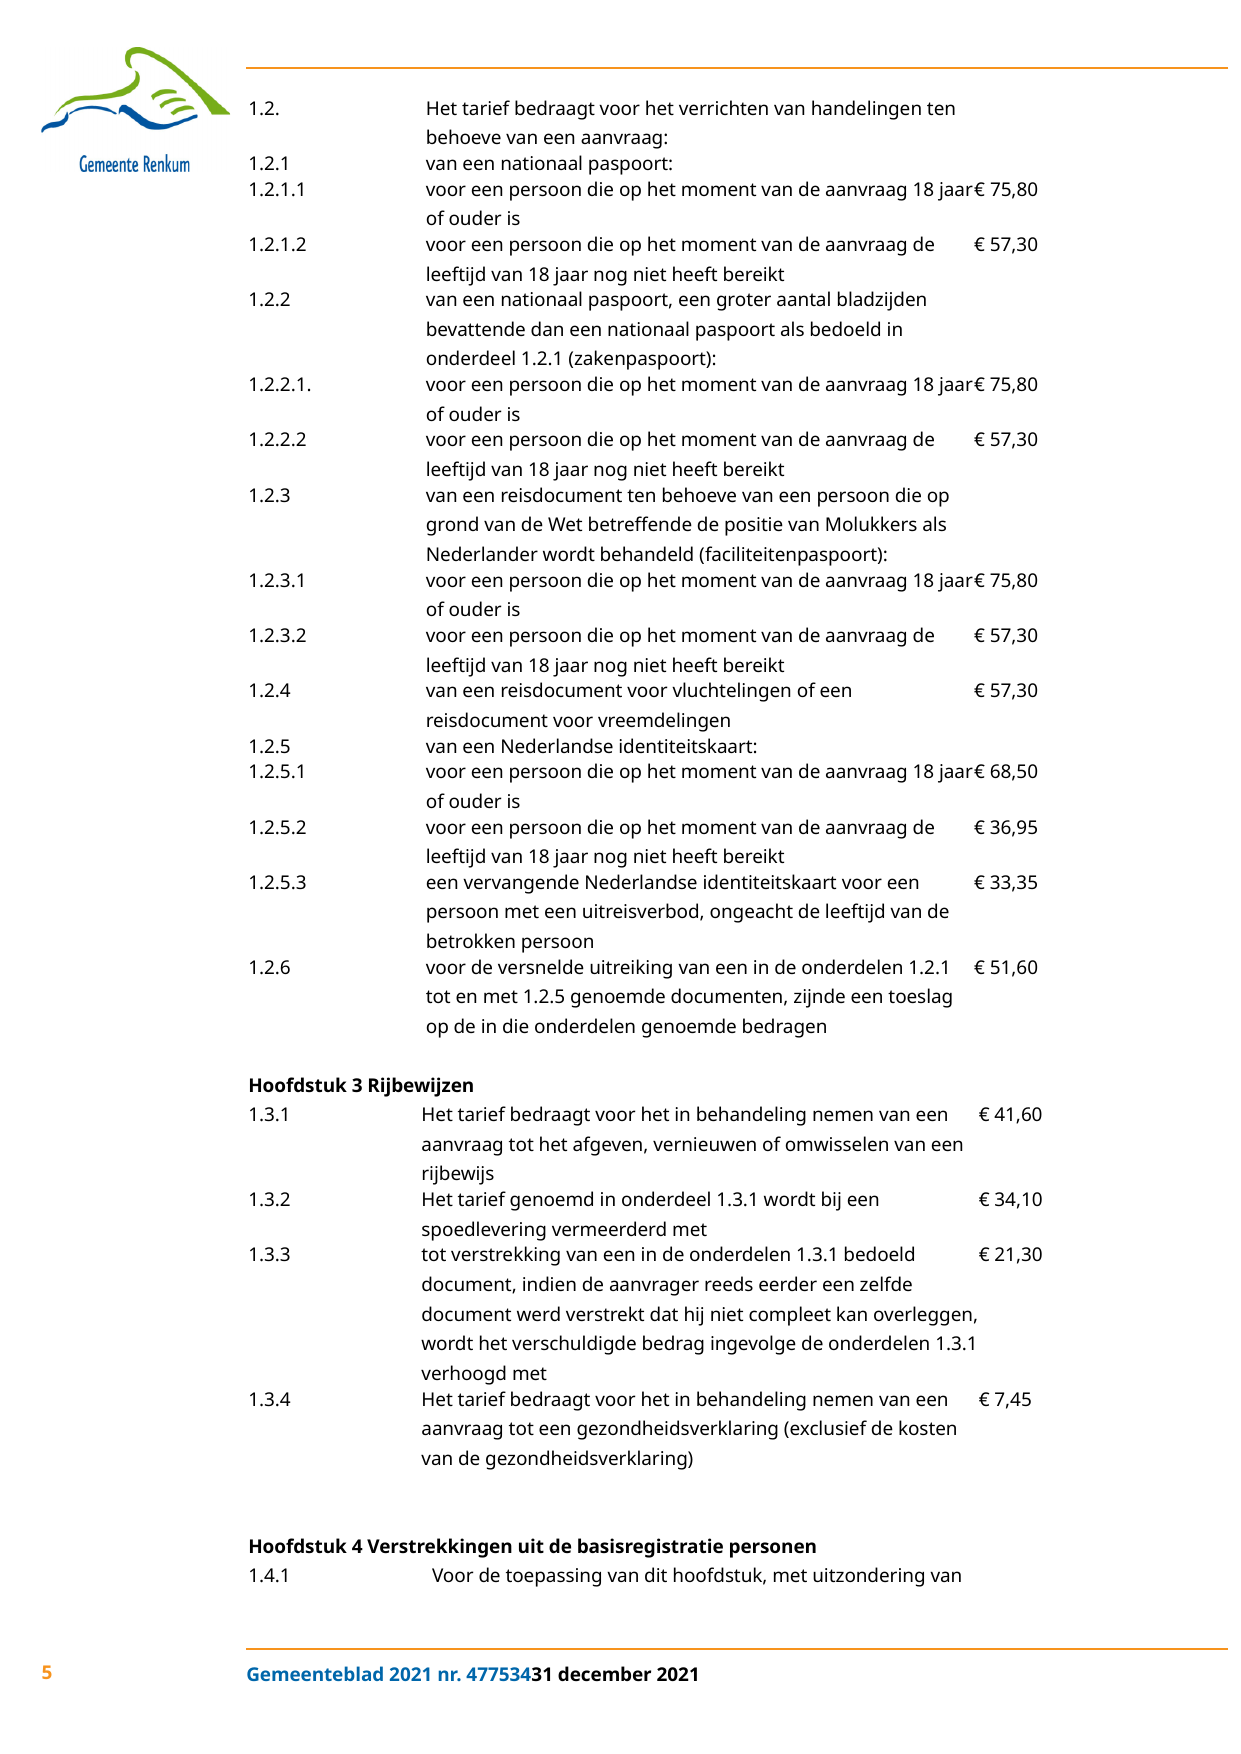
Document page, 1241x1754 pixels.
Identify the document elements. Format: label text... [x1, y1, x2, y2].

table_cell van een reisdocument ten behoeve van een persoon die op grond van de Wet betreffende de positie van Molukkers als Nederlander wordt behandeld (faciliteitenpaspoort): [426, 482, 974, 567]
table_cell € 75,80 [974, 176, 1152, 231]
table_cell voor een persoon die op het moment van de aanvraag 18 jaar of ouder is [426, 567, 974, 622]
table_cell [974, 482, 1152, 567]
table_cell 1.2.5.3 [248, 869, 426, 954]
table_cell 1.2.2.1. [248, 371, 426, 427]
table_cell voor een persoon die op het moment van de aanvraag de leeftijd van 18 jaar nog niet heeft bereikt [426, 814, 974, 869]
table_cell € 36,95 [974, 814, 1152, 869]
table_cell van een nationaal paspoort: [426, 150, 974, 176]
table_cell 1.2.1 [248, 150, 426, 176]
table_cell € 7,45 [979, 1386, 1152, 1500]
table_header [968, 1563, 1152, 1588]
table_cell tot verstrekking van een in de onderdelen 1.3.1 bedoeld document, indien de aanvrager reeds eerder een zelfde document werd verstrekt dat hij niet compleet kan overleggen, wordt het verschuldigde bedrag ingevolge de onderdelen 1.3.1 verhoogd met [421, 1242, 978, 1386]
table_cell van een reisdocument voor vluchtelingen of een reisdocument voor vreemdelingen [426, 678, 974, 733]
table_cell Het tarief bedraagt voor het in behandeling nemen van een aanvraag tot een gezondheidsverklaring (exclusief de kosten van de gezondheidsverklaring) [421, 1386, 978, 1500]
table_cell 1.3.4 [248, 1386, 421, 1500]
table_cell 1.3.2 [248, 1186, 421, 1242]
table_cell 1.2.1.2 [248, 231, 426, 286]
text Hoofdstuk 3 Rijbewijzen [248, 1072, 1152, 1097]
table_cell € 75,80 [974, 567, 1152, 622]
table_cell 1.2.4 [248, 678, 426, 733]
table_cell € 57,30 [974, 427, 1152, 482]
table_cell € 21,30 [979, 1242, 1152, 1386]
table_cell 1.2.3 [248, 482, 426, 567]
table_cell voor de versnelde uitreiking van een in de onderdelen 1.2.1 tot en met 1.2.5 genoemde documenten, zijnde een toeslag op de in die onderdelen genoemde bedragen [426, 954, 974, 1039]
table_header Het tarief bedraagt voor het in behandeling nemen van een aanvraag tot het afgeven, vernieuwen of omwisselen van een rijbewijs [421, 1101, 978, 1186]
table_cell 1.3.3 [248, 1242, 421, 1386]
table_cell voor een persoon die op het moment van de aanvraag de leeftijd van 18 jaar nog niet heeft bereikt [426, 231, 974, 286]
table_cell van een Nederlandse identiteitskaart: [426, 733, 974, 758]
table_cell voor een persoon die op het moment van de aanvraag 18 jaar of ouder is [426, 759, 974, 814]
table_cell 1.2.5.2 [248, 814, 426, 869]
table_cell € 75,80 [974, 371, 1152, 427]
table_header [974, 95, 1152, 150]
table_header Het tarief bedraagt voor het verrichten van handelingen ten behoeve van een aanvraag: [426, 95, 974, 150]
table_header 1.2. [248, 95, 426, 150]
table_cell 1.2.2.2 [248, 427, 426, 482]
table_cell 1.2.5.1 [248, 759, 426, 814]
table_cell [974, 150, 1152, 176]
table_cell € 34,10 [979, 1186, 1152, 1242]
table_header 1.4.1 [248, 1563, 432, 1588]
table_header Voor de toepassing van dit hoofdstuk, met uitzondering van [432, 1563, 968, 1588]
table_cell voor een persoon die op het moment van de aanvraag 18 jaar of ouder is [426, 371, 974, 427]
table_cell van een nationaal paspoort, een groter aantal bladzijden bevattende dan een nationaal paspoort als bedoeld in onderdeel 1.2.1 (zakenpaspoort): [426, 286, 974, 371]
table_cell € 57,30 [974, 622, 1152, 677]
table_header 1.3.1 [248, 1101, 421, 1186]
table_cell een vervangende Nederlandse identiteitskaart voor een persoon met een uitreisverbod, ongeacht de leeftijd van de betrokken persoon [426, 869, 974, 954]
picture [41, 47, 231, 172]
table_cell voor een persoon die op het moment van de aanvraag 18 jaar of ouder is [426, 176, 974, 231]
table_cell voor een persoon die op het moment van de aanvraag de leeftijd van 18 jaar nog niet heeft bereikt [426, 622, 974, 677]
table_cell [974, 286, 1152, 371]
table_cell 1.2.1.1 [248, 176, 426, 231]
table_cell 1.2.6 [248, 954, 426, 1039]
table_cell voor een persoon die op het moment van de aanvraag de leeftijd van 18 jaar nog niet heeft bereikt [426, 427, 974, 482]
table_cell € 51,60 [974, 954, 1152, 1039]
table_cell Het tarief genoemd in onderdeel 1.3.1 wordt bij een spoedlevering vermeerderd met [421, 1186, 978, 1242]
table_cell 1.2.2 [248, 286, 426, 371]
table_cell € 33,35 [974, 869, 1152, 954]
table_cell 1.2.3.2 [248, 622, 426, 677]
table_cell € 57,30 [974, 231, 1152, 286]
table_cell € 57,30 [974, 678, 1152, 733]
table_cell [974, 733, 1152, 758]
text Hoofdstuk 4 Verstrekkingen uit de basisregistratie personen [248, 1533, 1152, 1559]
table_cell 1.2.5 [248, 733, 426, 758]
table_header € 41,60 [979, 1101, 1152, 1186]
table_cell € 68,50 [974, 759, 1152, 814]
table_cell 1.2.3.1 [248, 567, 426, 622]
